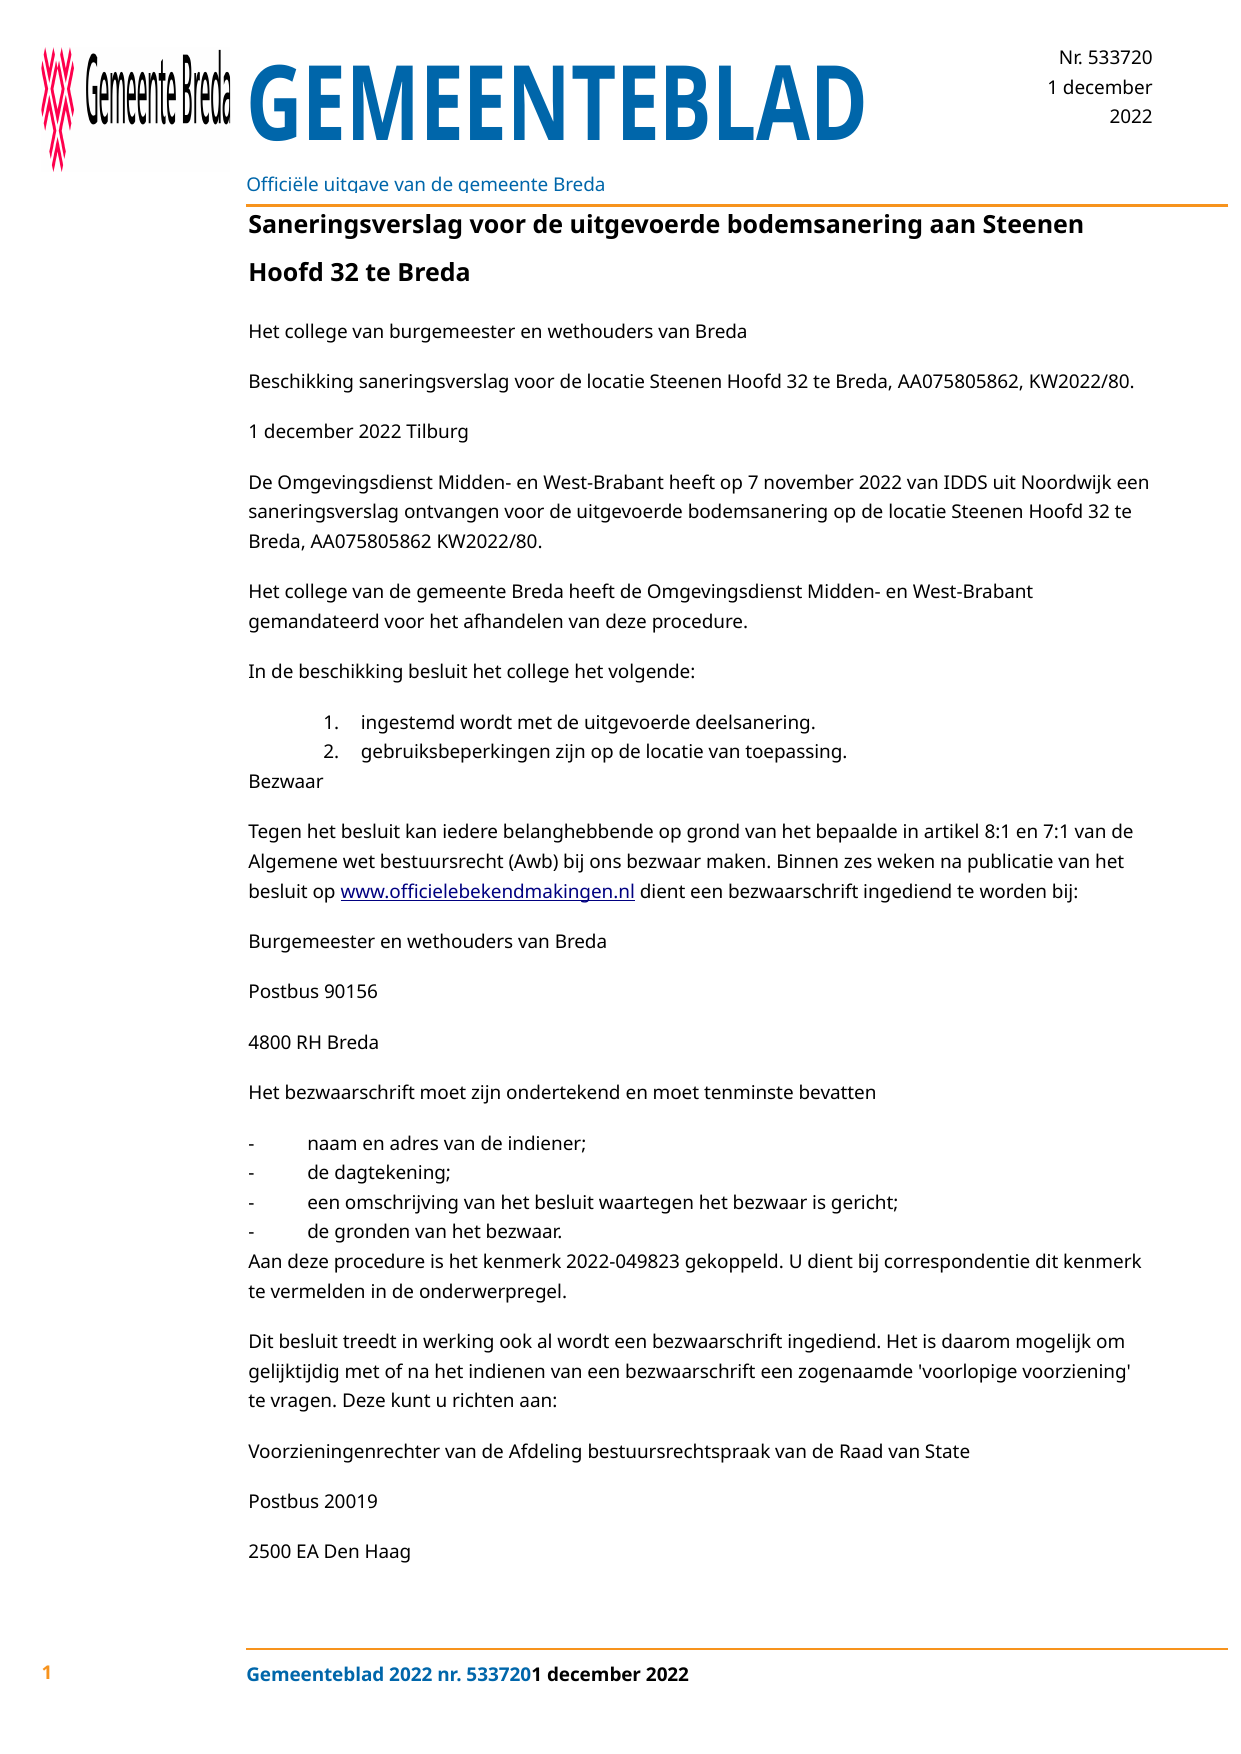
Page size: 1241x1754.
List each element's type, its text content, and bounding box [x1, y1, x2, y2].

text Dit besluit treedt in werking ook al wordt een bezwaarschrift ingediend. Het is daarom mogelijk om gelijktijdig met of na het indienen van een bezwaarschrift een zogenaamde 'voorlopige voorziening' te vragen. Deze kunt u richten aan: [248, 1328, 1152, 1413]
list de gronden van het bezwaar. [248, 1219, 1152, 1244]
text 2500 EA Den Haag [248, 1539, 1152, 1564]
text Bezwaar [248, 768, 1152, 794]
list een omschrijving van het besluit waartegen het bezwaar is gericht; [248, 1189, 1152, 1215]
text Beschikking saneringsverslag voor de locatie Steenen Hoofd 32 te Breda, AA075805862, KW2022/80. [248, 368, 1152, 394]
list ingestemd wordt met de uitgevoerde deelsanering. [323, 709, 1152, 735]
text Tegen het besluit kan iedere belanghebbende op grond van het bepaalde in artikel 8:1 en 7:1 van de Algemene wet bestuursrecht (Awb) bij ons bezwaar maken. Binnen zes weken na publicatie van het besluit op www.officielebekendmakingen.nl dient een bezwaarschrift ingediend te worden bij: [248, 819, 1152, 904]
text Het college van burgemeester en wethouders van Breda [248, 318, 1152, 344]
text Het bezwaarschrift moet zijn ondertekend en moet tenminste bevatten [248, 1079, 1152, 1105]
list gebruiksbeperkingen zijn op de locatie van toepassing. [323, 739, 1152, 764]
text Het college van de gemeente Breda heeft de Omgevingsdienst Midden- en West-Brabant gemandateerd voor het afhandelen van deze procedure. [248, 579, 1152, 634]
text Saneringsverslag voor de uitgevoerde bodemsanering aan Steenen Hoofd 32 te Breda [248, 207, 1152, 288]
text Postbus 90156 [248, 979, 1152, 1004]
text Voorzieningenrechter van de Afdeling bestuursrechtspraak van de Raad van State [248, 1438, 1152, 1464]
text Burgemeester en wethouders van Breda [248, 928, 1152, 954]
text In de beschikking besluit het college het volgende: [248, 659, 1152, 684]
text De Omgevingsdienst Midden- en West-Brabant heeft op 7 november 2022 van IDDS uit Noordwijk een saneringsverslag ontvangen voor de uitgevoerde bodemsanering op de locatie Steenen Hoofd 32 te Breda, AA075805862 KW2022/80. [248, 469, 1152, 554]
text 1 december 2022 Tilburg [248, 419, 1152, 444]
text Aan deze procedure is het kenmerk 2022-049823 gekoppeld. U dient bij correspondentie dit kenmerk te vermelden in de onderwerpregel. [248, 1248, 1152, 1304]
picture [41, 47, 231, 172]
list naam en adres van de indiener; [248, 1130, 1152, 1156]
list de dagtekening; [248, 1159, 1152, 1185]
text 4800 RH Breda [248, 1029, 1152, 1055]
text Postbus 20019 [248, 1488, 1152, 1514]
